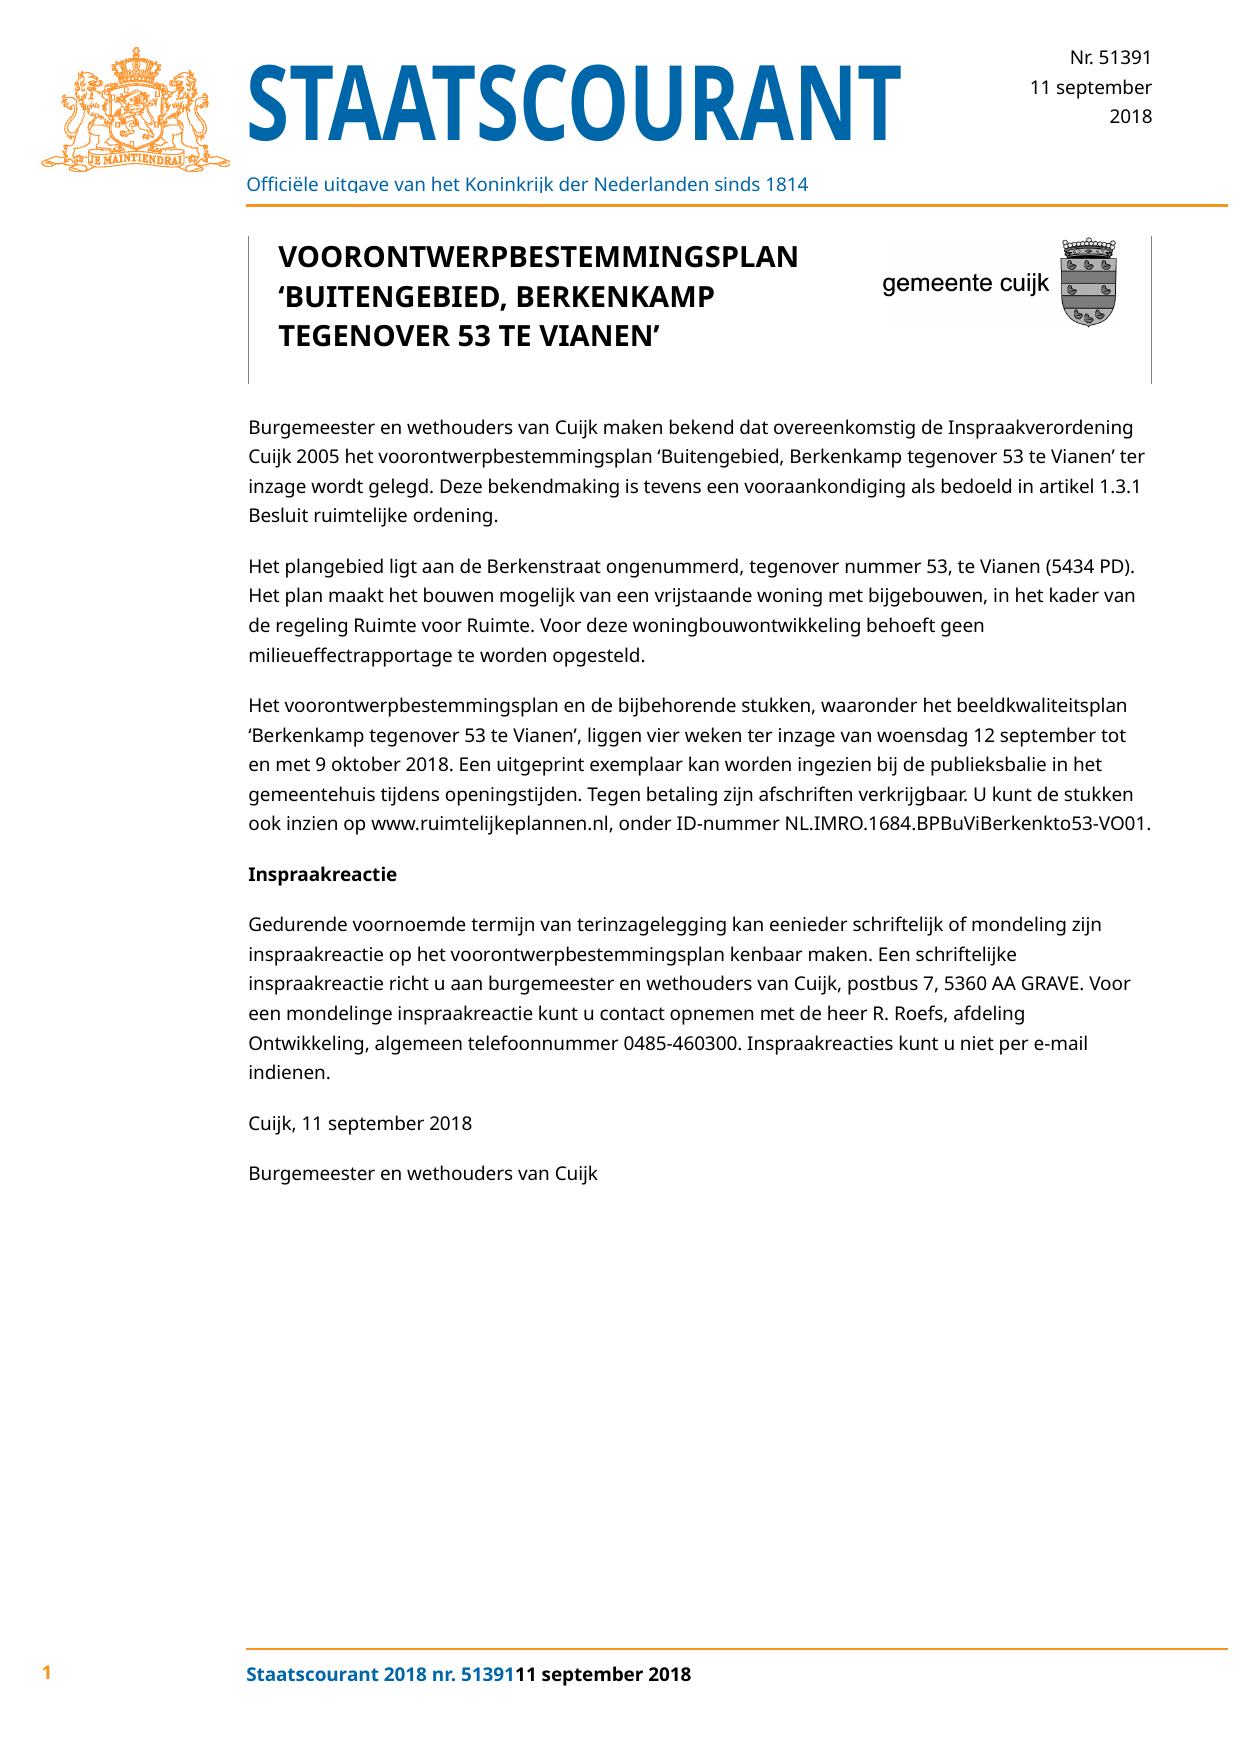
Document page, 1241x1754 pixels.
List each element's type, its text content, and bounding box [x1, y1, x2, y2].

text Burgemeester en wethouders van Cuijk maken bekend dat overeenkomstig de Inspraakverordening Cuijk 2005 het voorontwerpbestemmingsplan ‘Buitengebied, Berkenkamp tegenover 53 te Vianen’ ter inzage wordt gelegd. Deze bekendmaking is tevens een vooraankondiging als bedoeld in artikel 1.3.1 Besluit ruimtelijke ordening. [248, 414, 1152, 528]
table_header VOORONTWERPBESTEMMINGSPLAN ‘BUITENGEBIED, BERKENKAMP TEGENOVER 53 TE VIANEN’ [249, 236, 850, 384]
text Gedurende voornoemde termijn van terinzagelegging kan eenieder schriftelijk of mondeling zijn inspraakreactie op het voorontwerpbestemmingsplan kenbaar maken. Een schriftelijke inspraakreactie richt u aan burgemeester en wethouders van Cuijk, postbus 7, 5360 AA GRAVE. Voor een mondelinge inspraakreactie kunt u contact opnemen met de heer R. Roefs, afdeling Ontwikkeling, algemeen telefoonnummer 0485-460300. Inspraakreacties kunt u niet per e-mail indienen. [248, 911, 1152, 1085]
text Het voorontwerpbestemmingsplan en de bijbehorende stukken, waaronder het beeldkwaliteitsplan ‘Berkenkamp tegenover 53 te Vianen’, liggen vier weken ter inzage van woensdag 12 september tot en met 9 oktober 2018. Een uitgeprint exemplaar kan worden ingezien bij de publieksbalie in het gemeentehuis tijdens openingstijden. Tegen betaling zijn afschriften verkrijgbaar. U kunt de stukken ook inzien op www.ruimtelijkeplannen.nl, onder ID-nummer NL.IMRO.1684.BPBuViBerkenkto53-VO01. [248, 692, 1152, 836]
table_header [850, 236, 1151, 384]
text Burgemeester en wethouders van Cuijk [248, 1160, 1152, 1186]
picture [882, 236, 1119, 328]
text Cuijk, 11 september 2018 [248, 1110, 1152, 1136]
text Het plangebied ligt aan de Berkenstraat ongenummerd, tegenover nummer 53, te Vianen (5434 PD). Het plan maakt het bouwen mogelijk van een vrijstaande woning met bijgebouwen, in het kader van de regeling Ruimte voor Ruimte. Voor deze woningbouwontwikkeling behoeft geen milieueffectrapportage te worden opgesteld. [248, 553, 1152, 668]
picture [41, 47, 231, 172]
text Inspraakreactie [248, 861, 1152, 887]
